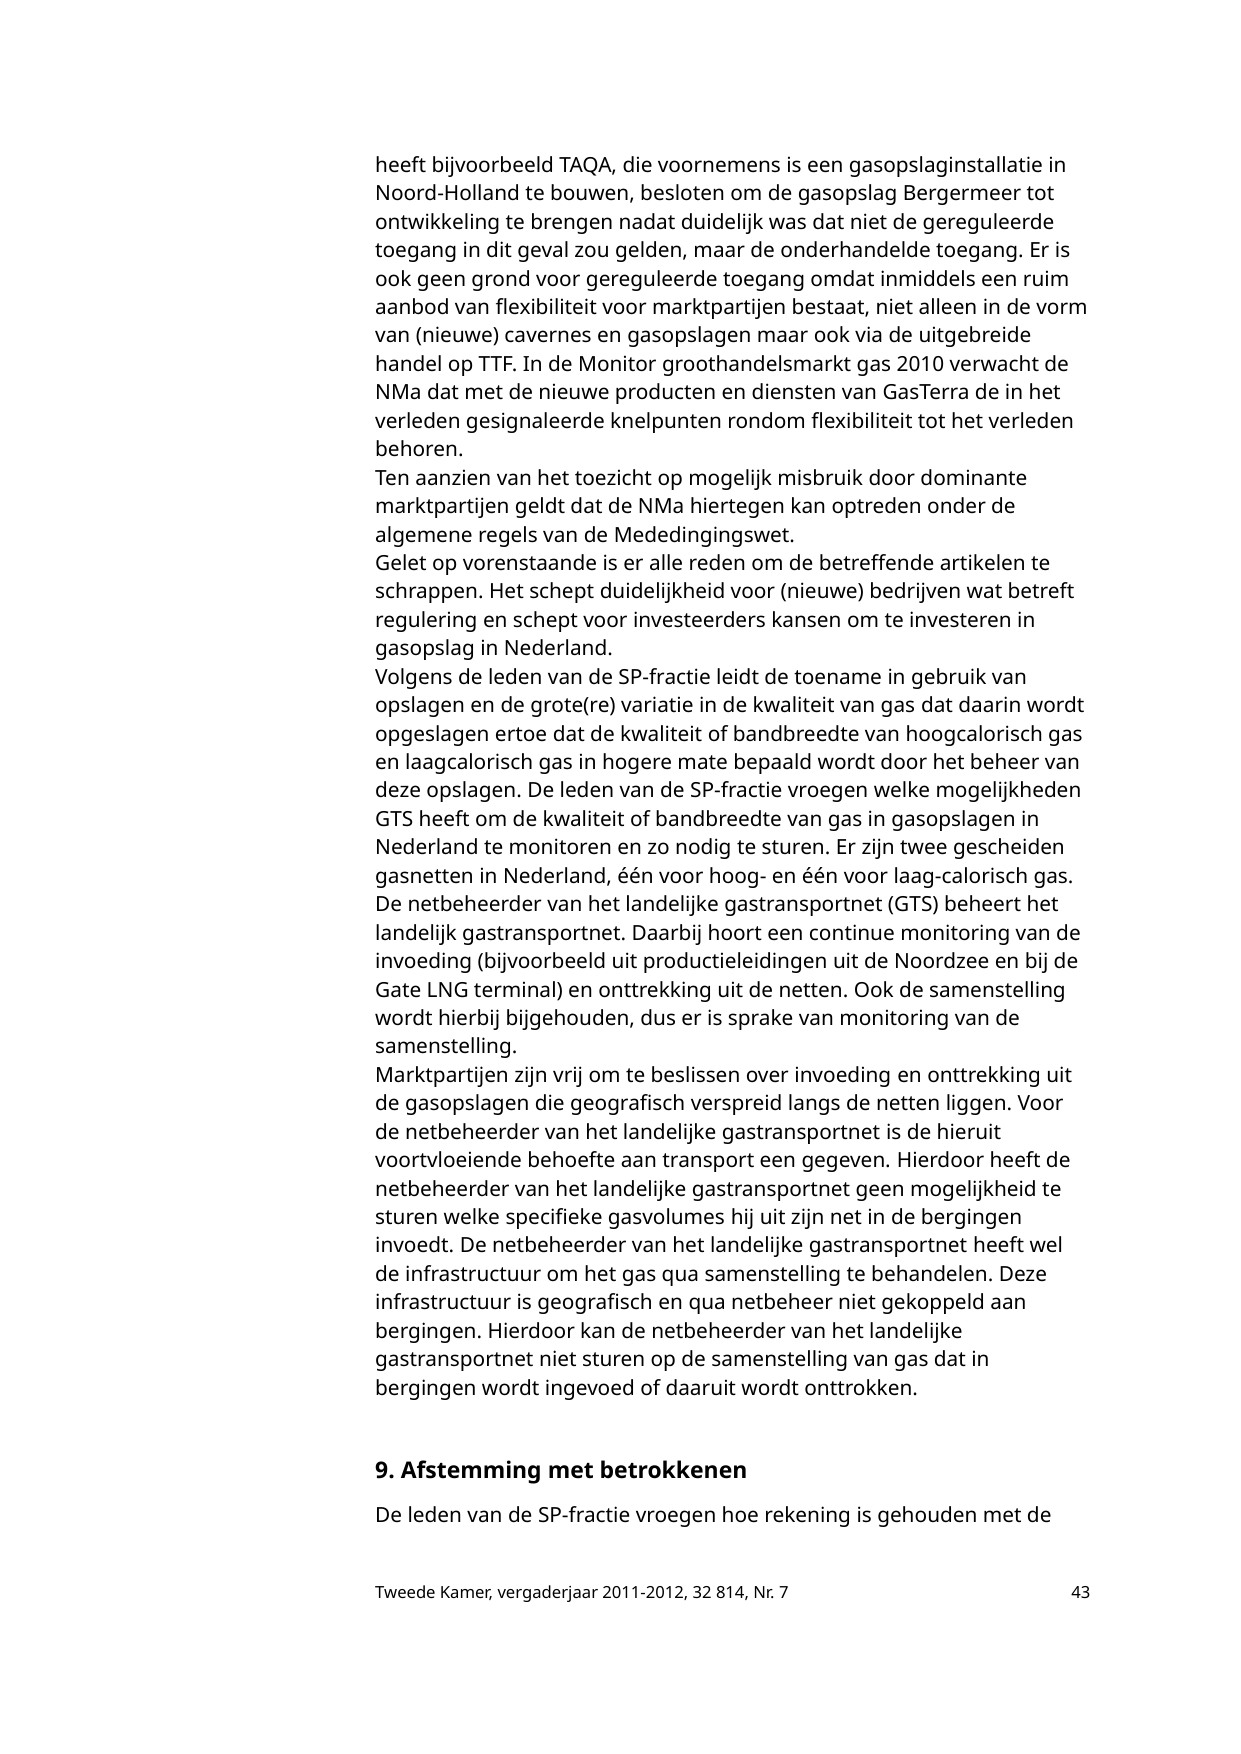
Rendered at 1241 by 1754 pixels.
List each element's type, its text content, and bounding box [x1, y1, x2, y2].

text heeft bijvoorbeeld TAQA, die voornemens is een gasopslaginstallatie in Noord-Holland te bouwen, besloten om de gasopslag Bergermeer tot ontwikkeling te brengen nadat duidelijk was dat niet de gereguleerde toegang in dit geval zou gelden, maar de onderhandelde toegang. Er is ook geen grond voor gereguleerde toegang omdat inmiddels een ruim aanbod van flexibiliteit voor marktpartijen bestaat, niet alleen in de vorm van (nieuwe) cavernes en gasopslagen maar ook via de uitgebreide handel op TTF. In de Monitor groothandelsmarkt gas 2010 verwacht de NMa dat met de nieuwe producten en diensten van GasTerra de in het verleden gesignaleerde knelpunten rondom flexibiliteit tot het verleden behoren. [375, 150, 1090, 463]
text De leden van de SP-fractie vroegen hoe rekening is gehouden met de [375, 1500, 1090, 1528]
text Volgens de leden van de SP-fractie leidt de toename in gebruik van opslagen en de grote(re) variatie in de kwaliteit van gas dat daarin wordt opgeslagen ertoe dat de kwaliteit of bandbreedte van hoogcalorisch gas en laagcalorisch gas in hogere mate bepaald wordt door het beheer van deze opslagen. De leden van de SP-fractie vroegen welke mogelijkheden GTS heeft om de kwaliteit of bandbreedte van gas in gasopslagen in Nederland te monitoren en zo nodig te sturen. Er zijn twee gescheiden gasnetten in Nederland, één voor hoog- en één voor laag-calorisch gas. De netbeheerder van het landelijke gastransportnet (GTS) beheert het landelijk gastransportnet. Daarbij hoort een continue monitoring van de invoeding (bijvoorbeeld uit productieleidingen uit de Noordzee en bij de Gate LNG terminal) en onttrekking uit de netten. Ook de samenstelling wordt hierbij bijgehouden, dus er is sprake van monitoring van de samenstelling. [375, 662, 1090, 1060]
subtitle 9. Afstemming met betrokkenen [375, 1454, 1090, 1485]
text Gelet op vorenstaande is er alle reden om de betreffende artikelen te schrappen. Het schept duidelijkheid voor (nieuwe) bedrijven wat betreft regulering en schept voor investeerders kansen om te investeren in gasopslag in Nederland. [375, 548, 1090, 662]
text Marktpartijen zijn vrij om te beslissen over invoeding en onttrekking uit de gasopslagen die geografisch verspreid langs de netten liggen. Voor de netbeheerder van het landelijke gastransportnet is de hieruit voortvloeiende behoefte aan transport een gegeven. Hierdoor heeft de netbeheerder van het landelijke gastransportnet geen mogelijkheid te sturen welke specifieke gasvolumes hij uit zijn net in de bergingen invoedt. De netbeheerder van het landelijke gastransportnet heeft wel de infrastructuur om het gas qua samenstelling te behandelen. Deze infrastructuur is geografisch en qua netbeheer niet gekoppeld aan bergingen. Hierdoor kan de netbeheerder van het landelijke gastransportnet niet sturen op de samenstelling van gas dat in bergingen wordt ingevoed of daaruit wordt onttrokken. [375, 1060, 1090, 1401]
text Ten aanzien van het toezicht op mogelijk misbruik door dominante marktpartijen geldt dat de NMa hiertegen kan optreden onder de algemene regels van de Mededingingswet. [375, 463, 1090, 548]
